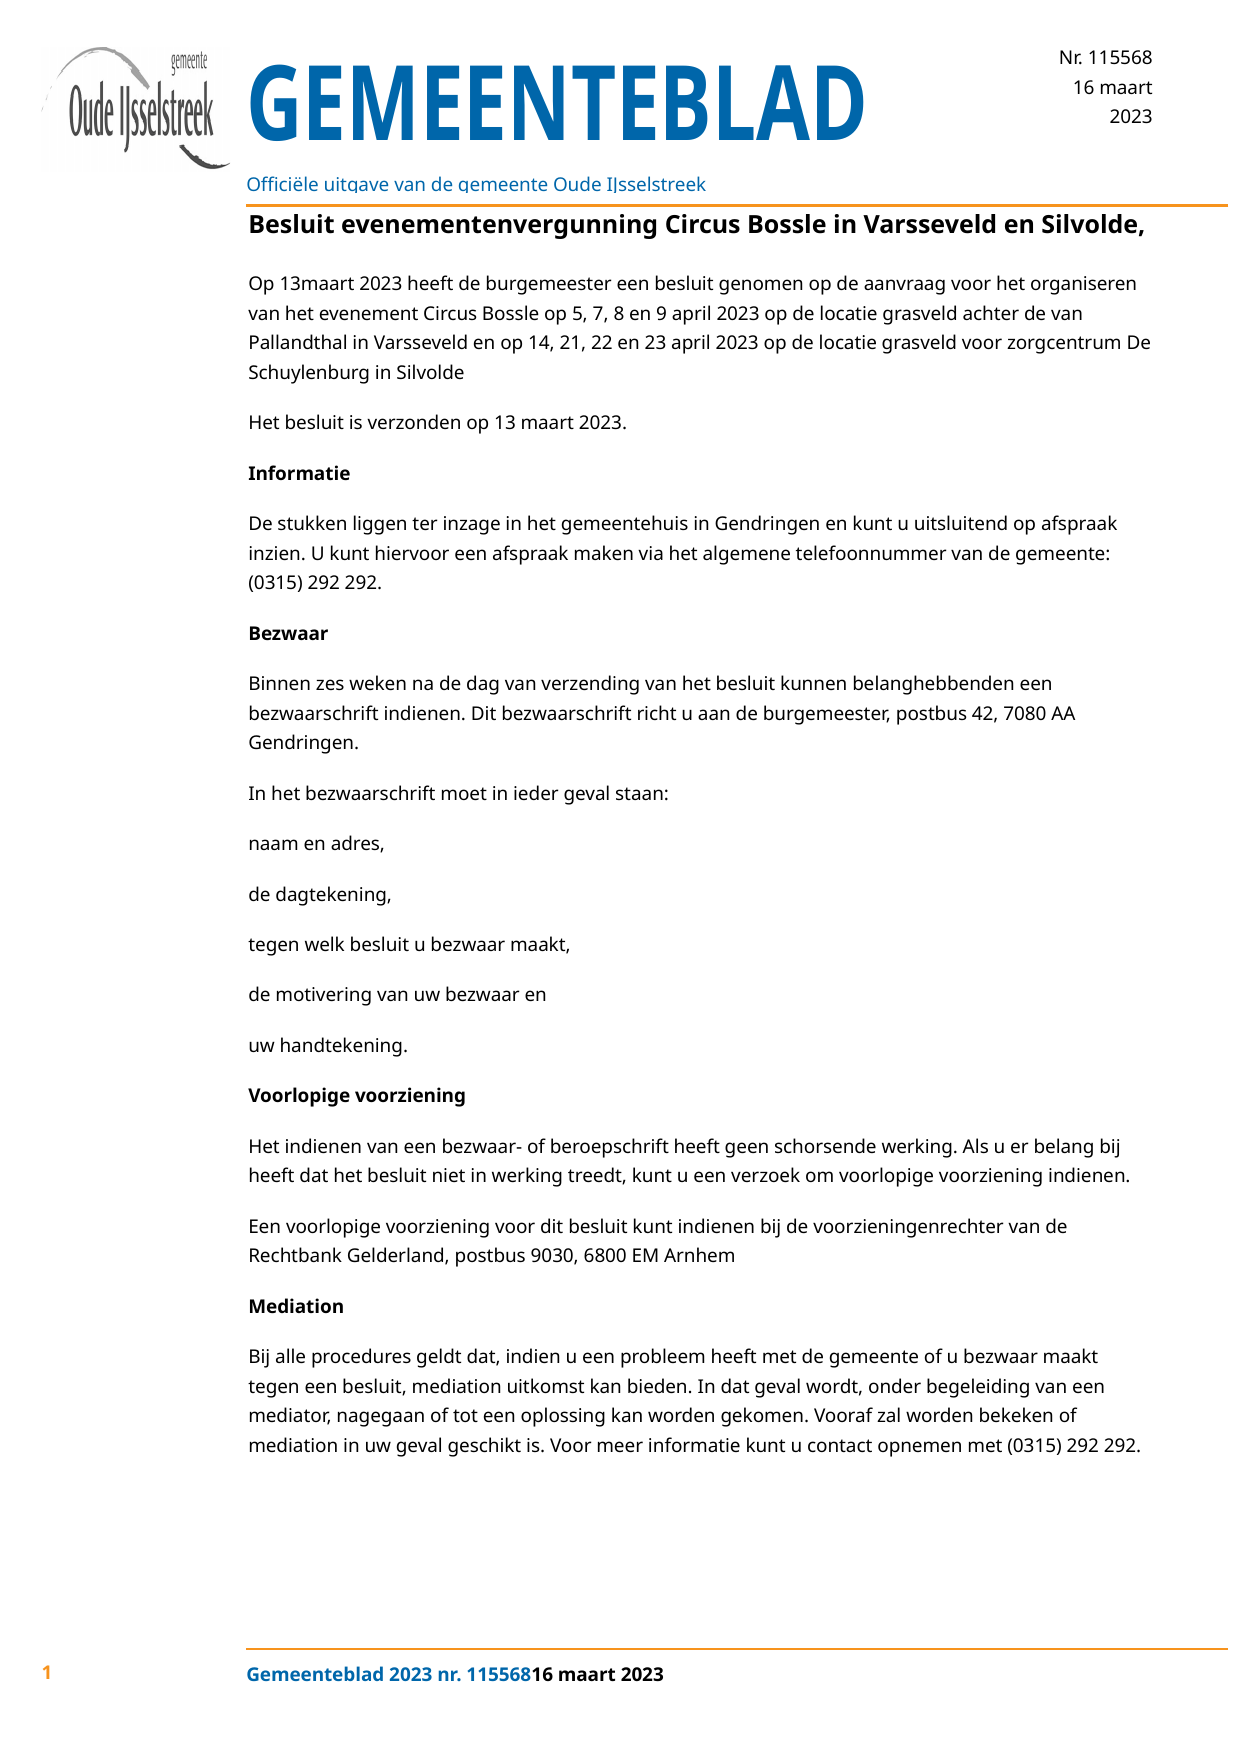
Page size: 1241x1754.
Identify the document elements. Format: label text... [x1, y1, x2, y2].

text Op 13maart 2023 heeft de burgemeester een besluit genomen op de aanvraag voor het organiseren van het evenement Circus Bossle op 5, 7, 8 en 9 april 2023 op de locatie grasveld achter de van Pallandthal in Varsseveld en op 14, 21, 22 en 23 april 2023 op de locatie grasveld voor zorgcentrum De Schuylenburg in Silvolde [248, 270, 1152, 385]
text Een voorlopige voorziening voor dit besluit kunt indienen bij de voorzieningenrechter van de Rechtbank Gelderland, postbus 9030, 6800 EM Arnhem [248, 1213, 1152, 1268]
text Voorlopige voorziening [248, 1082, 1152, 1108]
text Bezwaar [248, 620, 1152, 646]
text de motivering van uw bezwaar en [248, 982, 1152, 1007]
picture [41, 47, 231, 172]
text Informatie [248, 460, 1152, 486]
text Besluit evenementenvergunning Circus Bossle in Varsseveld en Silvolde, [248, 207, 1152, 241]
text uw handtekening. [248, 1032, 1152, 1058]
text Het besluit is verzonden op 13 maart 2023. [248, 409, 1152, 435]
text De stukken liggen ter inzage in het gemeentehuis in Gendringen en kunt u uitsluitend op afspraak inzien. U kunt hiervoor een afspraak maken via het algemene telefoonnummer van de gemeente: (0315) 292 292. [248, 510, 1152, 595]
text Mediation [248, 1293, 1152, 1318]
text In het bezwaarschrift moet in ieder geval staan: [248, 780, 1152, 806]
text tegen welk besluit u bezwaar maakt, [248, 931, 1152, 957]
text Het indienen van een bezwaar- of beroepschrift heeft geen schorsende werking. Als u er belang bij heeft dat het besluit niet in werking treedt, kunt u een verzoek om voorlopige voorziening indienen. [248, 1133, 1152, 1188]
text de dagtekening, [248, 881, 1152, 906]
text Binnen zes weken na de dag van verzending van het besluit kunnen belanghebbenden een bezwaarschrift indienen. Dit bezwaarschrift richt u aan de burgemeester, postbus 42, 7080 AA Gendringen. [248, 670, 1152, 755]
text Bij alle procedures geldt dat, indien u een probleem heeft met de gemeente of u bezwaar maakt tegen een besluit, mediation uitkomst kan bieden. In dat geval wordt, onder begeleiding van een mediator, nagegaan of tot een oplossing kan worden gekomen. Vooraf zal worden bekeken of mediation in uw geval geschikt is. Voor meer informatie kunt u contact opnemen met (0315) 292 292. [248, 1343, 1152, 1458]
text naam en adres, [248, 830, 1152, 856]
